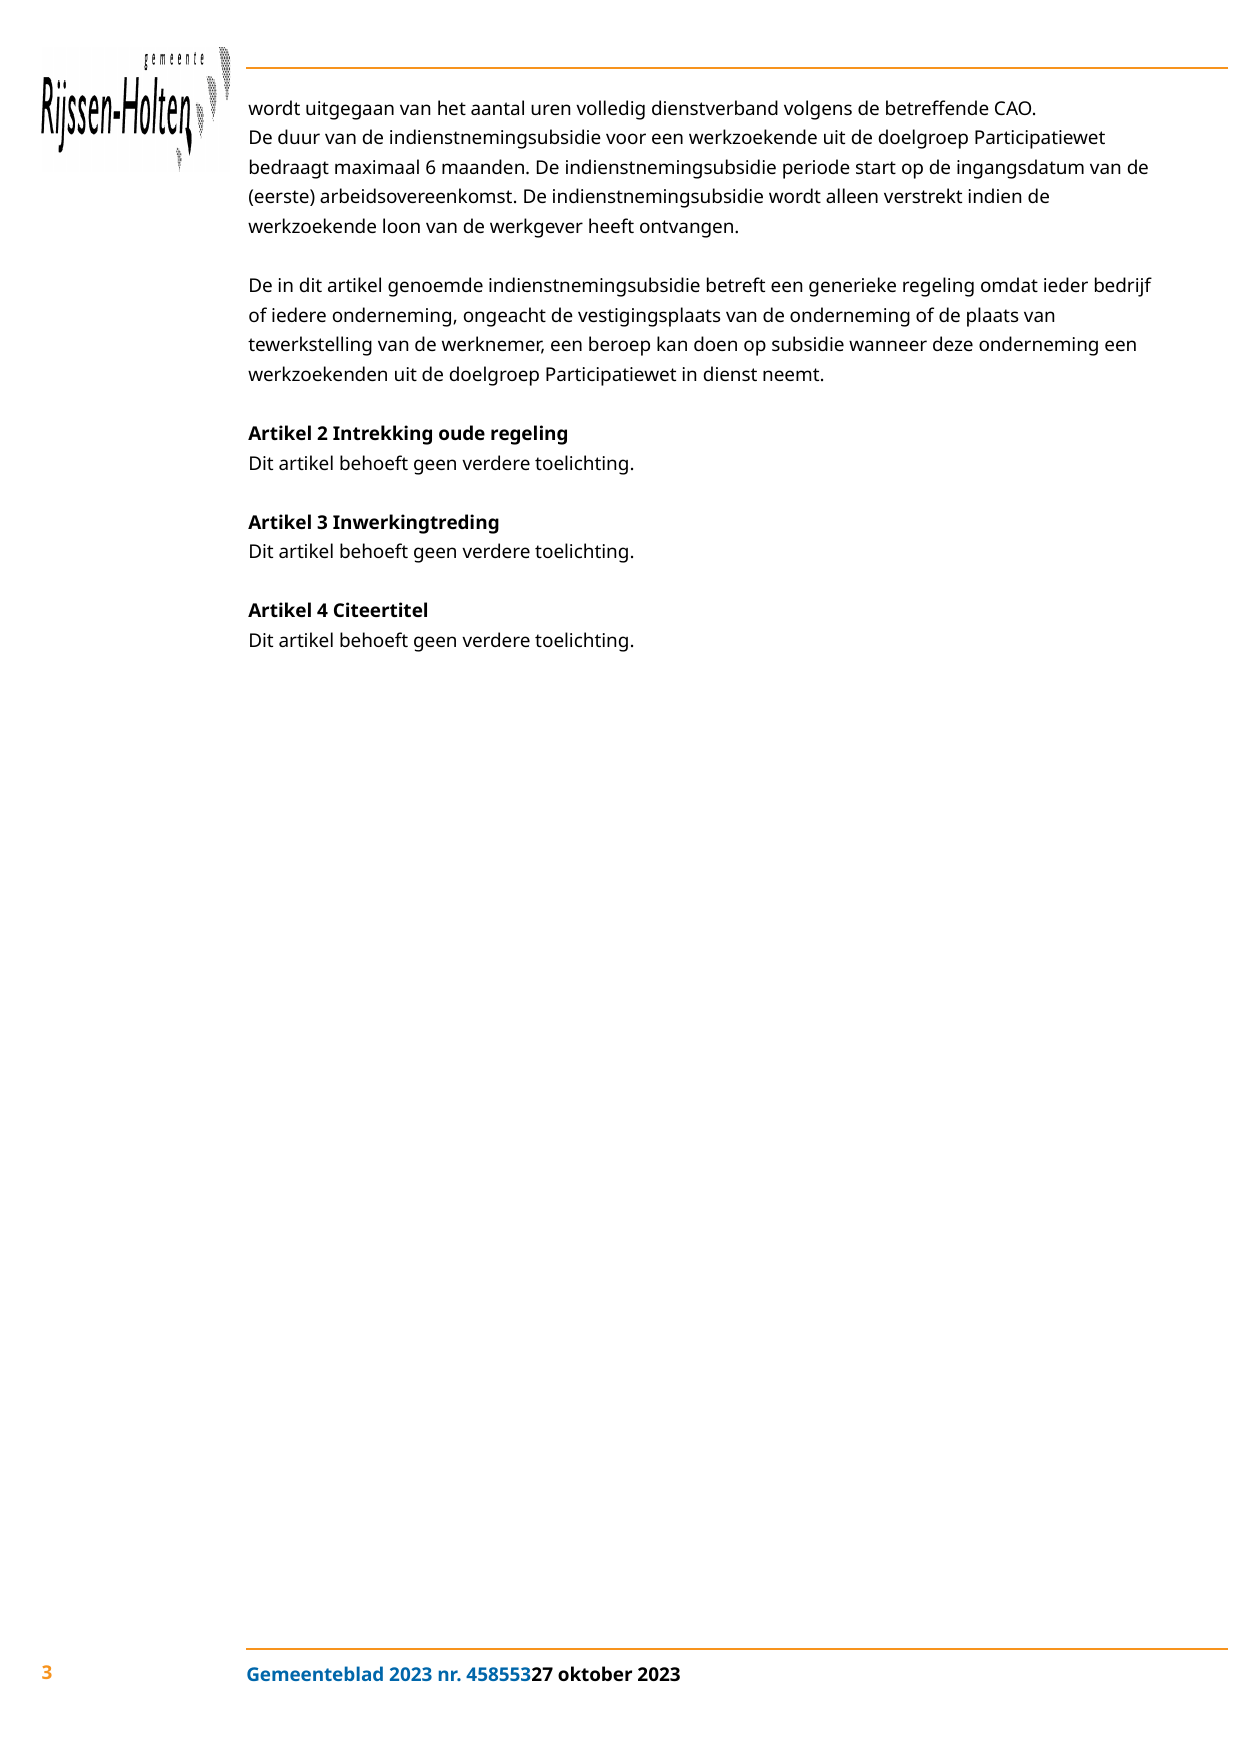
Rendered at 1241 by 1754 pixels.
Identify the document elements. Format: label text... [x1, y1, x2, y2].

text De duur van de indienstnemingsubsidie voor een werkzoekende uit de doelgroep Participatiewet bedraagt maximaal 6 maanden. De indienstnemingsubsidie periode start op de ingangsdatum van de (eerste) arbeidsovereenkomst. De indienstnemingsubsidie wordt alleen verstrekt indien de werkzoekende loon van de werkgever heeft ontvangen. [248, 124, 1152, 239]
text Dit artikel behoeft geen verdere toelichting. [248, 450, 1152, 476]
text Dit artikel behoeft geen verdere toelichting. [248, 538, 1152, 564]
text Dit artikel behoeft geen verdere toelichting. [248, 627, 1152, 653]
text De in dit artikel genoemde indienstnemingsubsidie betreft een generieke regeling omdat ieder bedrijf of iedere onderneming, ongeacht de vestigingsplaats van de onderneming of de plaats van tewerkstelling van de werknemer, een beroep kan doen op subsidie wanneer deze onderneming een werkzoekenden uit de doelgroep Participatiewet in dienst neemt. [248, 272, 1152, 387]
text Artikel 2 Intrekking oude regeling [248, 420, 1152, 446]
picture [41, 47, 231, 172]
text Artikel 4 Citeertitel [248, 598, 1152, 623]
text wordt uitgegaan van het aantal uren volledig dienstverband volgens de betreffende CAO. [248, 95, 1152, 121]
text Artikel 3 Inwerkingtreding [248, 509, 1152, 535]
